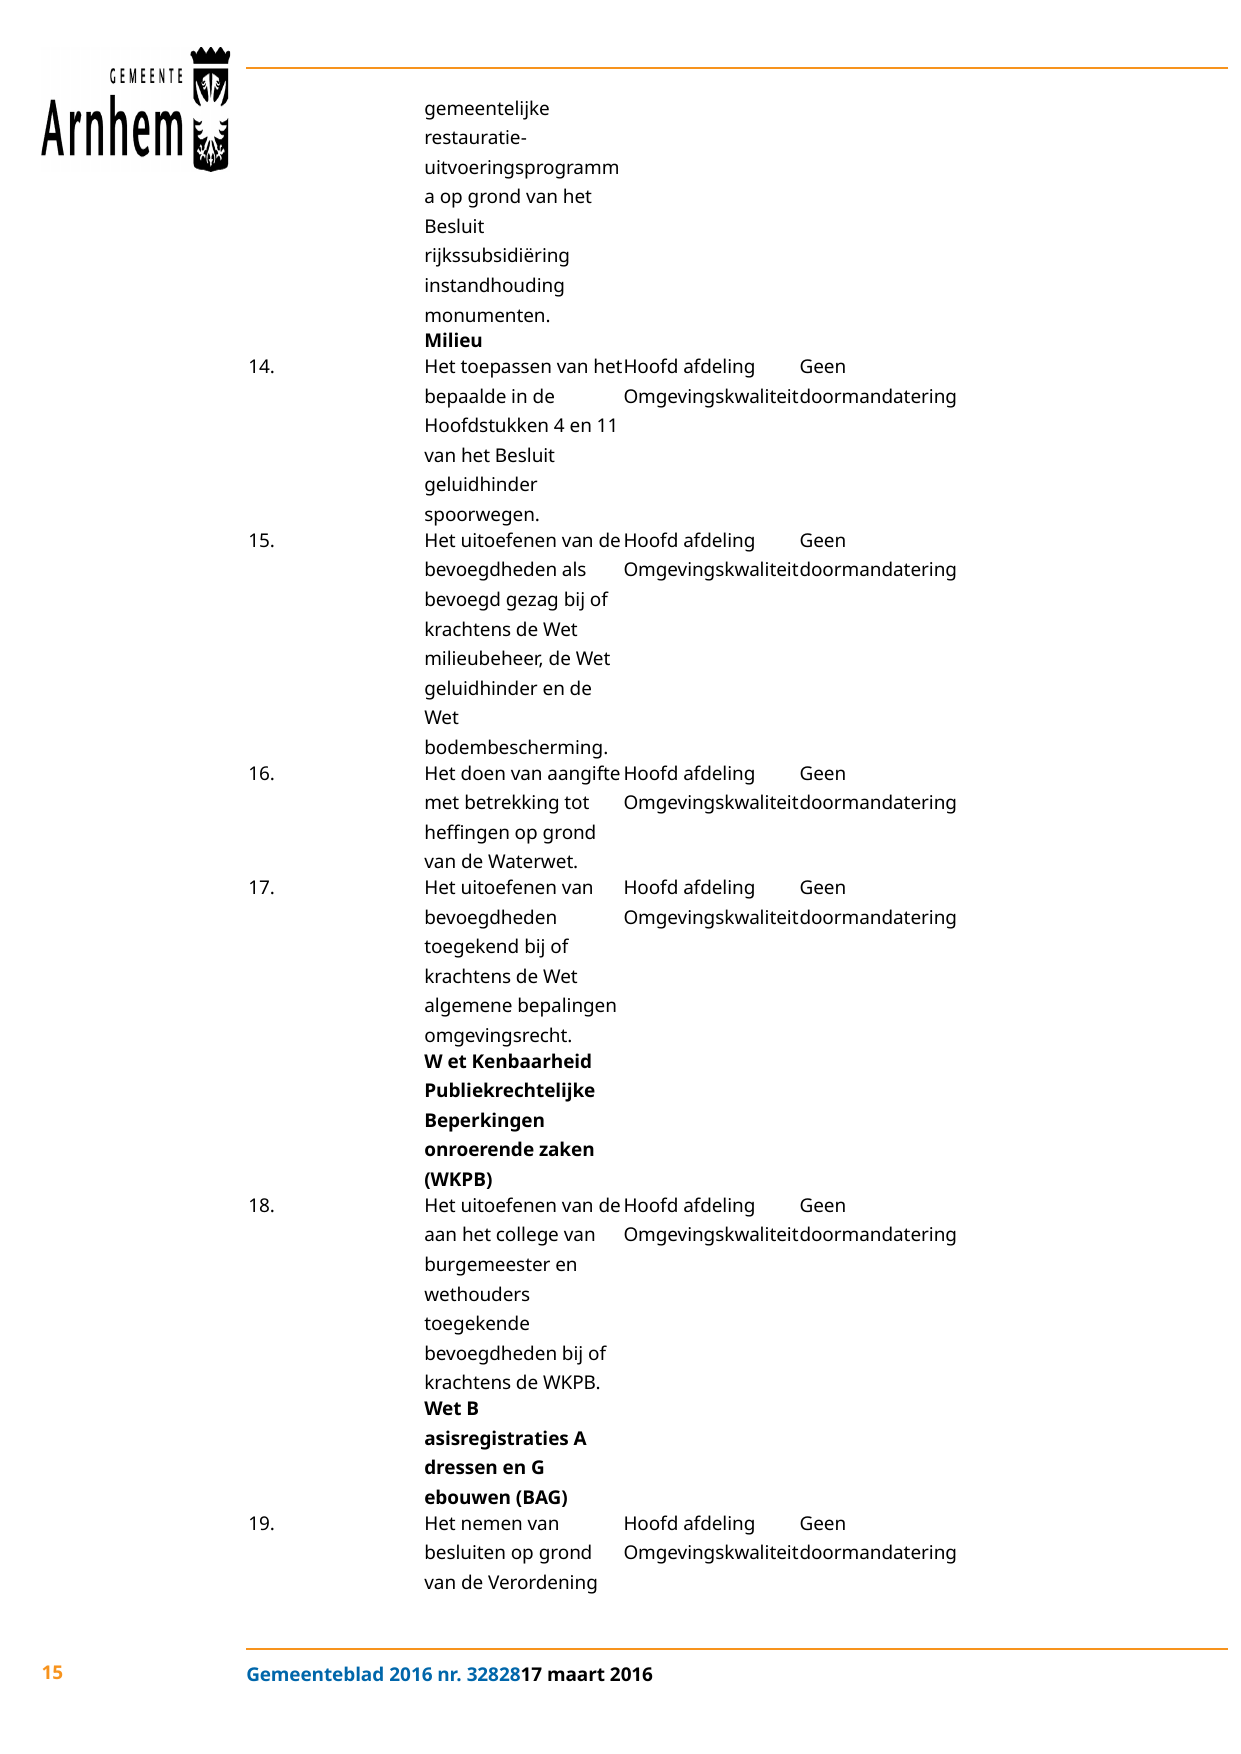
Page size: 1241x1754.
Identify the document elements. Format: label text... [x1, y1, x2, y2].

table_cell Het nemen van besluiten op grond van de Verordening [424, 1510, 623, 1594]
table_cell [623, 1048, 799, 1192]
picture [41, 47, 231, 172]
table_cell Geen doormandatering [799, 760, 975, 874]
table_cell Hoofd afdeling Omgevingskwaliteit [623, 1510, 799, 1594]
table_cell Hoofd afdeling Omgevingskwaliteit [623, 353, 799, 527]
table_cell [975, 874, 1152, 1048]
table_cell [623, 1395, 799, 1510]
table_cell [248, 1048, 424, 1192]
table_cell [975, 527, 1152, 760]
table_cell 19. [248, 1510, 424, 1594]
table_cell [975, 353, 1152, 527]
table_cell [975, 760, 1152, 874]
table_cell Het doen van aangifte met betrekking tot heffingen op grond van de Waterwet. [424, 760, 623, 874]
table_cell [975, 328, 1152, 353]
table_cell [975, 1510, 1152, 1594]
table_cell Wet B asisregistraties A dressen en G ebouwen (BAG) [424, 1395, 623, 1510]
table_cell Het toepassen van het bepaalde in de Hoofdstukken 4 en 11 van het Besluit geluidhinder spoorwegen. [424, 353, 623, 527]
table_cell Geen doormandatering [799, 1192, 975, 1395]
table_cell Hoofd afdeling Omgevingskwaliteit [623, 1192, 799, 1395]
table_cell W et Kenbaarheid Publiekrechtelijke Beperkingen onroerende zaken (WKPB) [424, 1048, 623, 1192]
table_cell Hoofd afdeling Omgevingskwaliteit [623, 760, 799, 874]
table_cell Geen doormandatering [799, 1510, 975, 1594]
table_cell [799, 328, 975, 353]
table_cell Het uitoefenen van de bevoegdheden als bevoegd gezag bij of krachtens de Wet milieubeheer, de Wet geluidhinder en de Wet bodembescherming. [424, 527, 623, 760]
table_cell [623, 328, 799, 353]
table_cell [248, 328, 424, 353]
table_cell Geen doormandatering [799, 527, 975, 760]
table_cell 17. [248, 874, 424, 1048]
table_cell Het uitoefenen van de aan het college van burgemeester en wethouders toegekende bevoegdheden bij of krachtens de WKPB. [424, 1192, 623, 1395]
table_cell [799, 1048, 975, 1192]
table_cell gemeentelijke restauratie-uitvoeringsprogramma op grond van het Besluit rijkssubsidiëring instandhouding monumenten. [424, 95, 623, 328]
table_cell [975, 95, 1152, 328]
table_cell 16. [248, 760, 424, 874]
table_cell [248, 95, 424, 328]
table_cell [799, 95, 975, 328]
table_cell [975, 1192, 1152, 1395]
table_cell Geen doormandatering [799, 874, 975, 1048]
table_cell [975, 1395, 1152, 1510]
table_cell 14. [248, 353, 424, 527]
table_cell 15. [248, 527, 424, 760]
table_cell Milieu [424, 328, 623, 353]
table_cell Hoofd afdeling Omgevingskwaliteit [623, 527, 799, 760]
table_cell [248, 1395, 424, 1510]
table_cell 18. [248, 1192, 424, 1395]
table_cell Het uitoefenen van bevoegdheden toegekend bij of krachtens de Wet algemene bepalingen omgevingsrecht. [424, 874, 623, 1048]
table_cell [975, 1048, 1152, 1192]
table_cell Hoofd afdeling Omgevingskwaliteit [623, 874, 799, 1048]
table_cell Geen doormandatering [799, 353, 975, 527]
table_cell [623, 95, 799, 328]
table_cell [799, 1395, 975, 1510]
